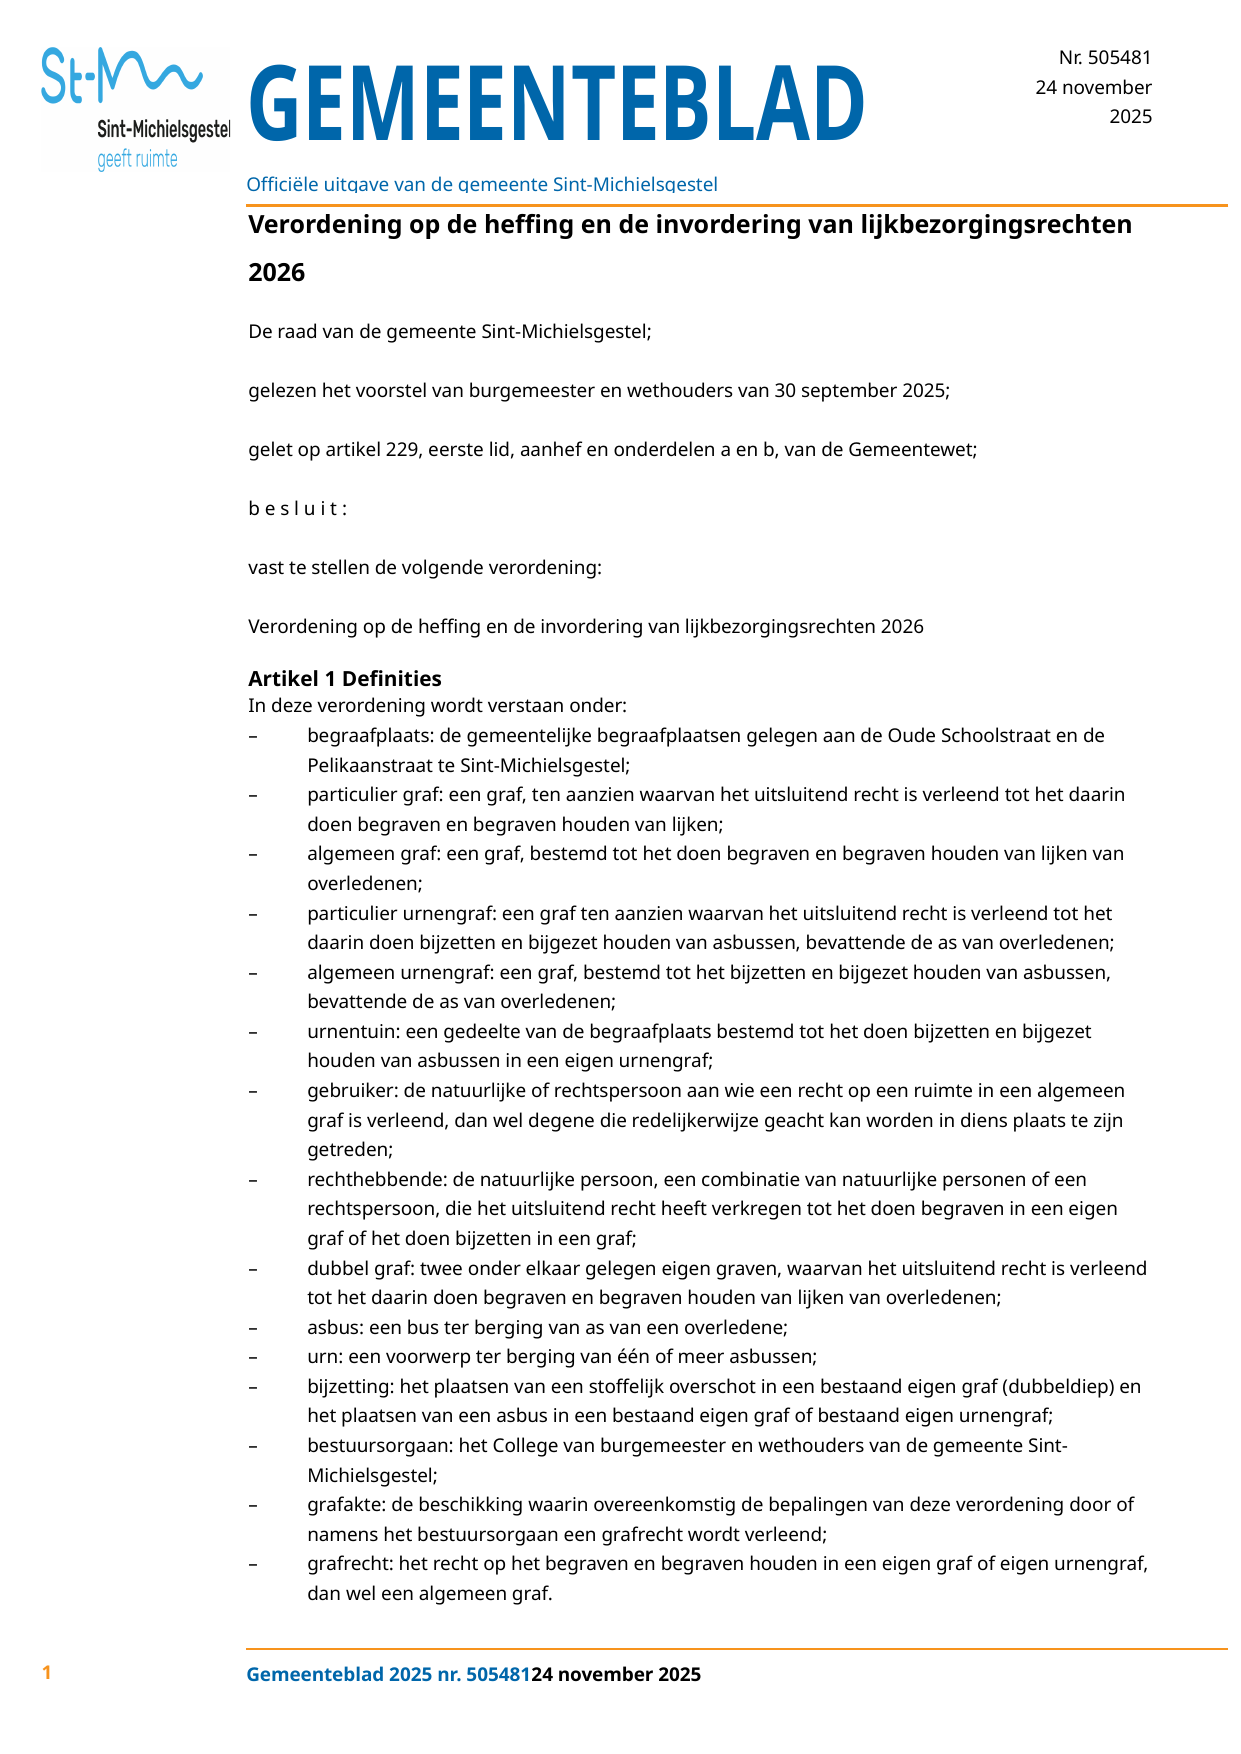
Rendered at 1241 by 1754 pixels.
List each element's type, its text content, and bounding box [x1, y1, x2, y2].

text b e s l u i t : [248, 495, 1152, 521]
text De raad van de gemeente Sint-Michielsgestel; [248, 318, 1152, 344]
list algemeen graf: een graf, bestemd tot het doen begraven en begraven houden van lijken van overledenen; [248, 841, 1152, 896]
text Verordening op de heffing en de invordering van lijkbezorgingsrechten 2026 [248, 207, 1152, 288]
list urn: een voorwerp ter berging van één of meer asbussen; [248, 1343, 1152, 1369]
list particulier urnengraf: een graf ten aanzien waarvan het uitsluitend recht is verleend tot het daarin doen bijzetten en bijgezet houden van asbussen, bevattende de as van overledenen; [248, 900, 1152, 955]
list dubbel graf: twee onder elkaar gelegen eigen graven, waarvan het uitsluitend recht is verleend tot het daarin doen begraven en begraven houden van lijken van overledenen; [248, 1255, 1152, 1310]
list grafrecht: het recht op het begraven en begraven houden in een eigen graf of eigen urnengraf, dan wel een algemeen graf. [248, 1551, 1152, 1606]
list algemeen urnengraf: een graf, bestemd tot het bijzetten en bijgezet houden van asbussen, bevattende de as van overledenen; [248, 959, 1152, 1014]
text gelezen het voorstel van burgemeester en wethouders van 30 september 2025; [248, 377, 1152, 403]
list grafakte: de beschikking waarin overeenkomstig de bepalingen van deze verordening door of namens het bestuursorgaan een grafrecht wordt verleend; [248, 1491, 1152, 1547]
list bijzetting: het plaatsen van een stoffelijk overschot in een bestaand eigen graf (dubbeldiep) en het plaatsen van een asbus in een bestaand eigen graf of bestaand eigen urnengraf; [248, 1373, 1152, 1428]
text Verordening op de heffing en de invordering van lijkbezorgingsrechten 2026 [248, 614, 1152, 639]
list begraafplaats: de gemeentelijke begraafplaatsen gelegen aan de Oude Schoolstraat en de Pelikaanstraat te Sint-Michielsgestel; [248, 722, 1152, 777]
list gebruiker: de natuurlijke of rechtspersoon aan wie een recht op een ruimte in een algemeen graf is verleend, dan wel degene die redelijkerwijze geacht kan worden in diens plaats te zijn getreden; [248, 1077, 1152, 1162]
list urnentuin: een gedeelte van de begraafplaats bestemd tot het doen bijzetten en bijgezet houden van asbussen in een eigen urnengraf; [248, 1018, 1152, 1073]
picture [41, 47, 231, 172]
list bestuursorgaan: het College van burgemeester en wethouders van de gemeente Sint-Michielsgestel; [248, 1432, 1152, 1487]
text vast te stellen de volgende verordening: [248, 554, 1152, 580]
list asbus: een bus ter berging van as van een overledene; [248, 1314, 1152, 1339]
list rechthebbende: de natuurlijke persoon, een combinatie van natuurlijke personen of een rechtspersoon, die het uitsluitend recht heeft verkregen tot het doen begraven in een eigen graf of het doen bijzetten in een graf; [248, 1166, 1152, 1251]
text In deze verordening wordt verstaan onder: [248, 693, 1152, 718]
text Artikel 1 Definities [248, 664, 1152, 693]
text gelet op artikel 229, eerste lid, aanhef en onderdelen a en b, van de Gemeentewet; [248, 436, 1152, 462]
list particulier graf: een graf, ten aanzien waarvan het uitsluitend recht is verleend tot het daarin doen begraven en begraven houden van lijken; [248, 781, 1152, 837]
